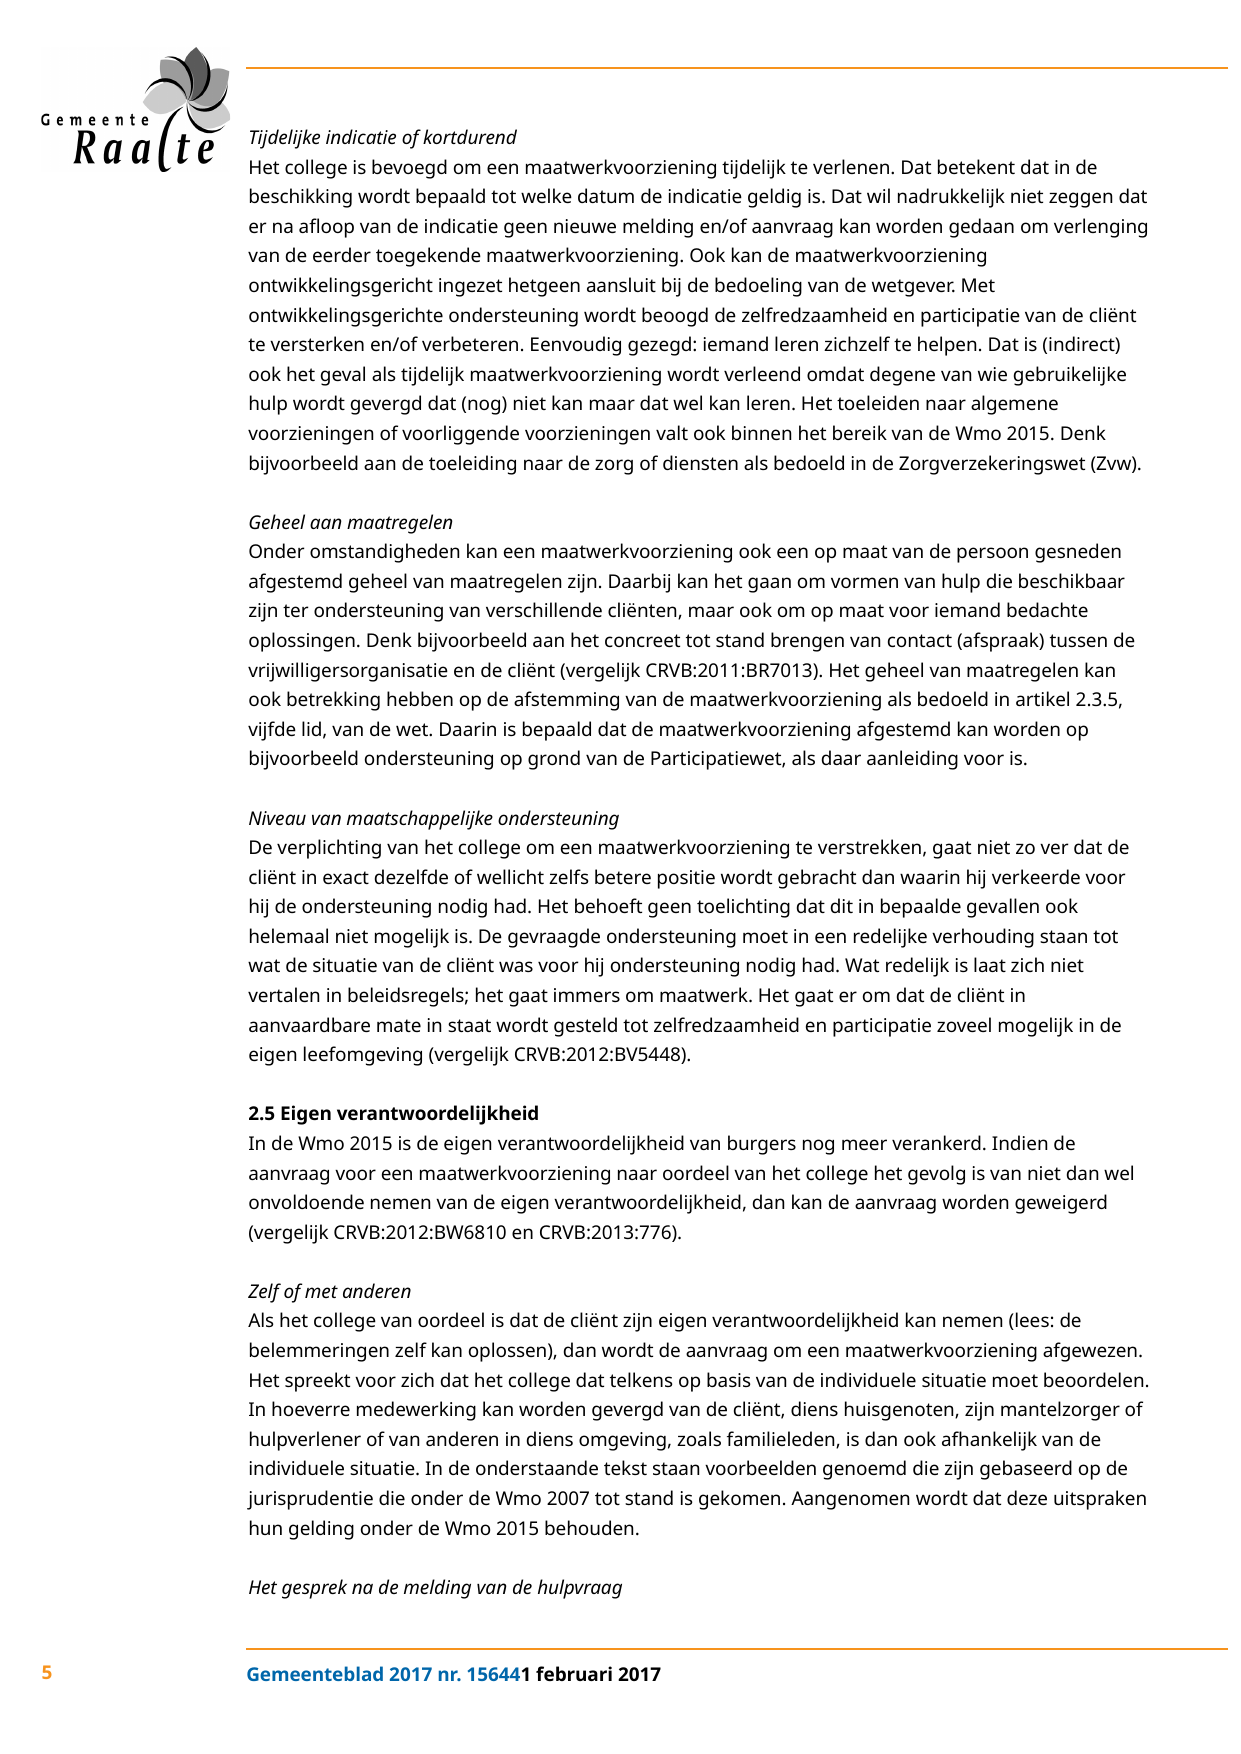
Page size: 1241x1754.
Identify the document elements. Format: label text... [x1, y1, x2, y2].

text Onder omstandigheden kan een maatwerkvoorziening ook een op maat van de persoon gesneden afgestemd geheel van maatregelen zijn. Daarbij kan het gaan om vormen van hulp die beschikbaar zijn ter ondersteuning van verschillende cliënten, maar ook om op maat voor iemand bedachte oplossingen. Denk bijvoorbeeld aan het concreet tot stand brengen van contact (afspraak) tussen de vrijwilligersorganisatie en de cliënt (vergelijk CRVB:2011:BR7013). Het geheel van maatregelen kan ook betrekking hebben op de afstemming van de maatwerkvoorziening als bedoeld in artikel 2.3.5, vijfde lid, van de wet. Daarin is bepaald dat de maatwerkvoorziening afgestemd kan worden op bijvoorbeeld ondersteuning op grond van de Participatiewet, als daar aanleiding voor is. [248, 538, 1152, 771]
text In de Wmo 2015 is de eigen verantwoordelijkheid van burgers nog meer verankerd. Indien de aanvraag voor een maatwerkvoorziening naar oordeel van het college het gevolg is van niet dan wel onvoldoende nemen van de eigen verantwoordelijkheid, dan kan de aanvraag worden geweigerd (vergelijk CRVB:2012:BW6810 en CRVB:2013:776). [248, 1130, 1152, 1245]
text Als het college van oordeel is dat de cliënt zijn eigen verantwoordelijkheid kan nemen (lees: de belemmeringen zelf kan oplossen), dan wordt de aanvraag om een maatwerkvoorziening afgewezen. Het spreekt voor zich dat het college dat telkens op basis van de individuele situatie moet beoordelen. In hoeverre medewerking kan worden gevergd van de cliënt, diens huisgenoten, zijn mantelzorger of hulpverlener of van anderen in diens omgeving, zoals familieleden, is dan ook afhankelijk van de individuele situatie. In de onderstaande tekst staan voorbeelden genoemd die zijn gebaseerd op de jurisprudentie die onder de Wmo 2007 tot stand is gekomen. Aangenomen wordt dat deze uitspraken hun gelding onder de Wmo 2015 behouden. [248, 1308, 1152, 1541]
text Geheel aan maatregelen [248, 509, 1152, 535]
text De verplichting van het college om een maatwerkvoorziening te verstrekken, gaat niet zo ver dat de cliënt in exact dezelfde of wellicht zelfs betere positie wordt gebracht dan waarin hij verkeerde voor hij de ondersteuning nodig had. Het behoeft geen toelichting dat dit in bepaalde gevallen ook helemaal niet mogelijk is. De gevraagde ondersteuning moet in een redelijke verhouding staan tot wat de situatie van de cliënt was voor hij ondersteuning nodig had. Wat redelijk is laat zich niet vertalen in beleidsregels; het gaat immers om maatwerk. Het gaat er om dat de cliënt in aanvaardbare mate in staat wordt gesteld tot zelfredzaamheid en participatie zoveel mogelijk in de eigen leefomgeving (vergelijk CRVB:2012:BV5448). [248, 834, 1152, 1067]
text Het gesprek na de melding van de hulpvraag [248, 1574, 1152, 1600]
text Zelf of met anderen [248, 1278, 1152, 1304]
text Het college is bevoegd om een maatwerkvoorziening tijdelijk te verlenen. Dat betekent dat in de beschikking wordt bepaald tot welke datum de indicatie geldig is. Dat wil nadrukkelijk niet zeggen dat er na afloop van de indicatie geen nieuwe melding en/of aanvraag kan worden gedaan om verlenging van de eerder toegekende maatwerkvoorziening. Ook kan de maatwerkvoorziening ontwikkelingsgericht ingezet hetgeen aansluit bij de bedoeling van de wetgever. Met ontwikkelingsgerichte ondersteuning wordt beoogd de zelfredzaamheid en participatie van de cliënt te versterken en/of verbeteren. Eenvoudig gezegd: iemand leren zichzelf te helpen. Dat is (indirect) ook het geval als tijdelijk maatwerkvoorziening wordt verleend omdat degene van wie gebruikelijke hulp wordt gevergd dat (nog) niet kan maar dat wel kan leren. Het toeleiden naar algemene voorzieningen of voorliggende voorzieningen valt ook binnen het bereik van de Wmo 2015. Denk bijvoorbeeld aan de toeleiding naar de zorg of diensten als bedoeld in de Zorgverzekeringswet (Zvw). [248, 154, 1152, 476]
text 2.5 Eigen verantwoordelijkheid [248, 1101, 1152, 1126]
text Tijdelijke indicatie of kortdurend [248, 124, 1152, 150]
text Niveau van maatschappelijke ondersteuning [248, 805, 1152, 831]
picture [41, 47, 231, 172]
